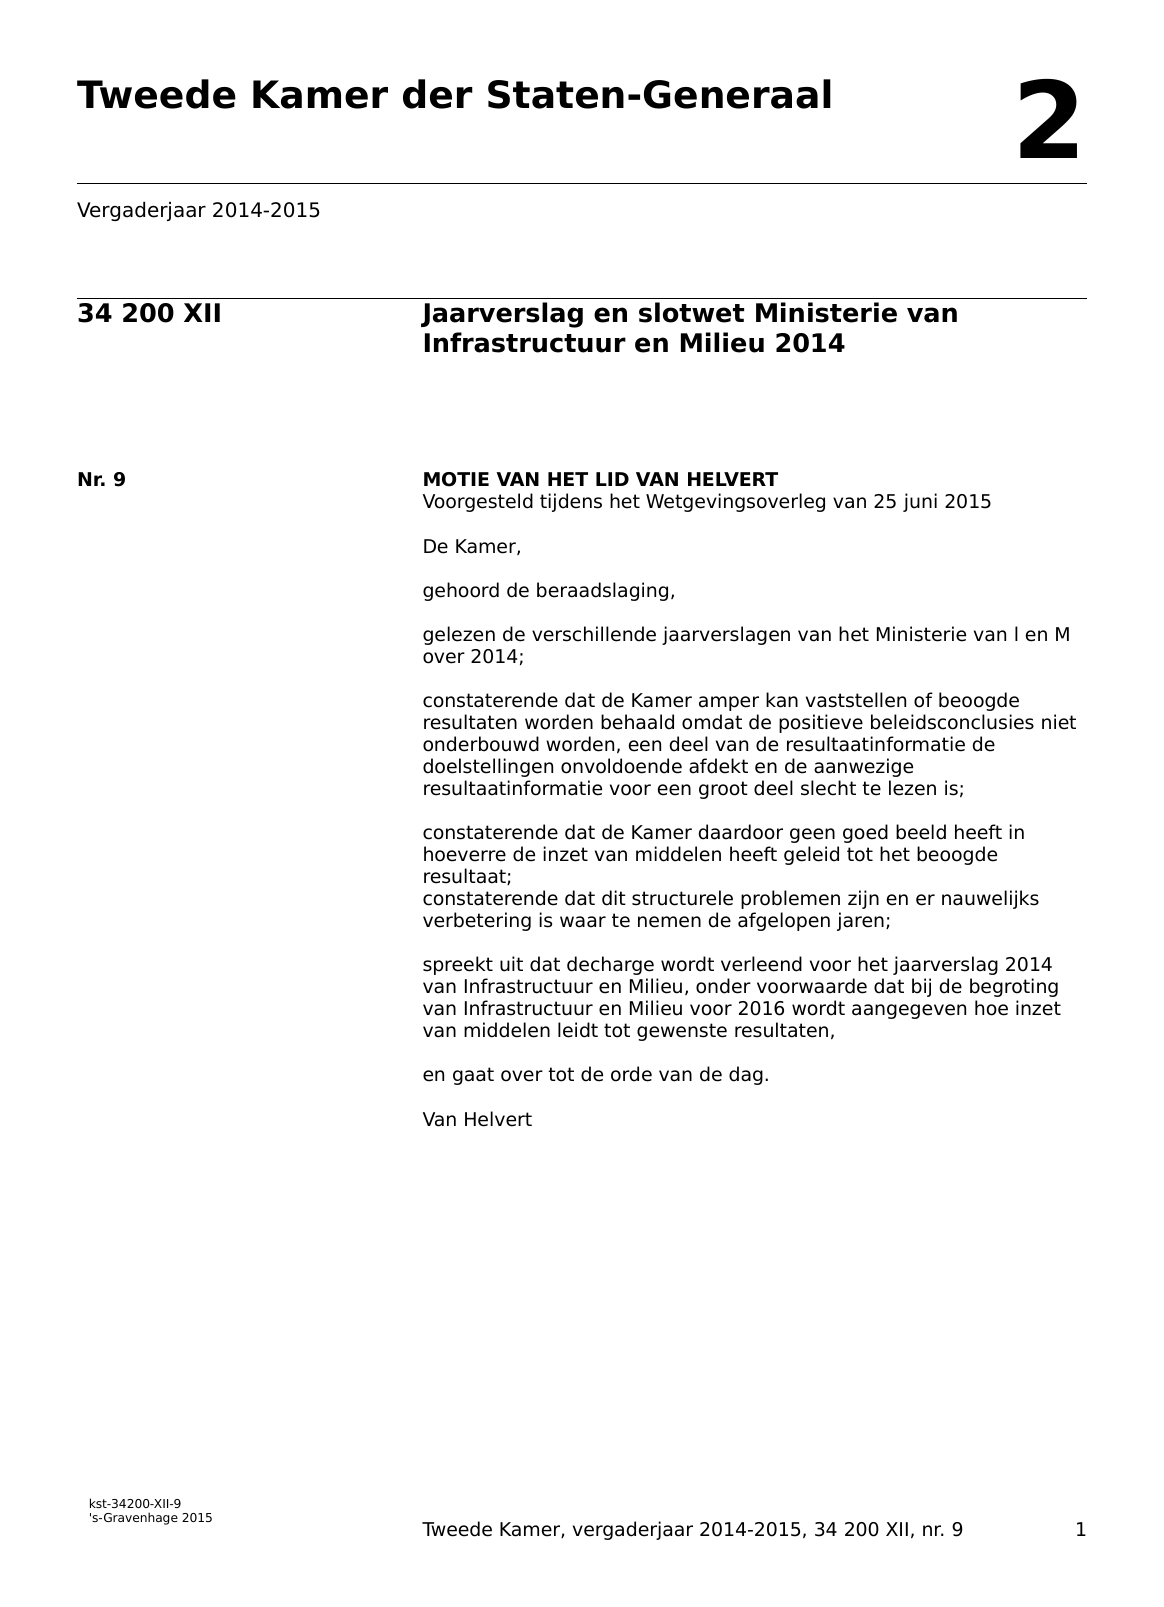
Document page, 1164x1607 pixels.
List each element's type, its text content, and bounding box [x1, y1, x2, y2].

text constaterende dat de Kamer amper kan vaststellen of beoogde resultaten worden behaald omdat de positieve beleidsconclusies niet onderbouwd worden, een deel van de resultaatinformatie de doelstellingen onvoldoende afdekt en de aanwezige resultaatinformatie voor een groot deel slecht te lezen is; [422, 690, 1087, 800]
text constaterende dat dit structurele problemen zijn en er nauwelijks verbetering is waar te nemen de afgelopen jaren; [422, 888, 1087, 932]
text kst-34200-XII-9 [88, 1497, 323, 1511]
table_cell Vergaderjaar 2014-2015 [77, 184, 1087, 298]
table_header 2 [886, 59, 1087, 183]
text spreekt uit dat decharge wordt verleend voor het jaarverslag 2014 van Infrastructuur en Milieu, onder voorwaarde dat bij de begroting van Infrastructuur en Milieu voor 2016 wordt aangegeven hoe inzet van middelen leidt tot gewenste resultaten, [422, 954, 1087, 1042]
subtitle Nr. 9 MOTIE VAN HET LID VAN HELVERT [77, 469, 1087, 491]
text constaterende dat de Kamer daardoor geen goed beeld heeft in hoeverre de inzet van middelen heeft geleid tot het beoogde resultaat; [422, 822, 1087, 888]
text De Kamer, [422, 536, 1087, 557]
text gelezen de verschillende jaarverslagen van het Ministerie van l en M over 2014; [422, 624, 1087, 668]
table_header Tweede Kamer der Staten-Generaal [77, 59, 886, 183]
text Van Helvert [422, 1108, 1087, 1130]
text en gaat over tot de orde van de dag. [422, 1064, 1087, 1086]
subtitle 34 200 XII Jaarverslag en slotwet Ministerie van Infrastructuur en Milieu 2014 [77, 299, 1087, 358]
text gehoord de beraadslaging, [422, 580, 1087, 602]
text 's-Gravenhage 2015 [88, 1511, 323, 1525]
text Voorgesteld tijdens het Wetgevingsoverleg van 25 juni 2015 [422, 491, 1087, 513]
